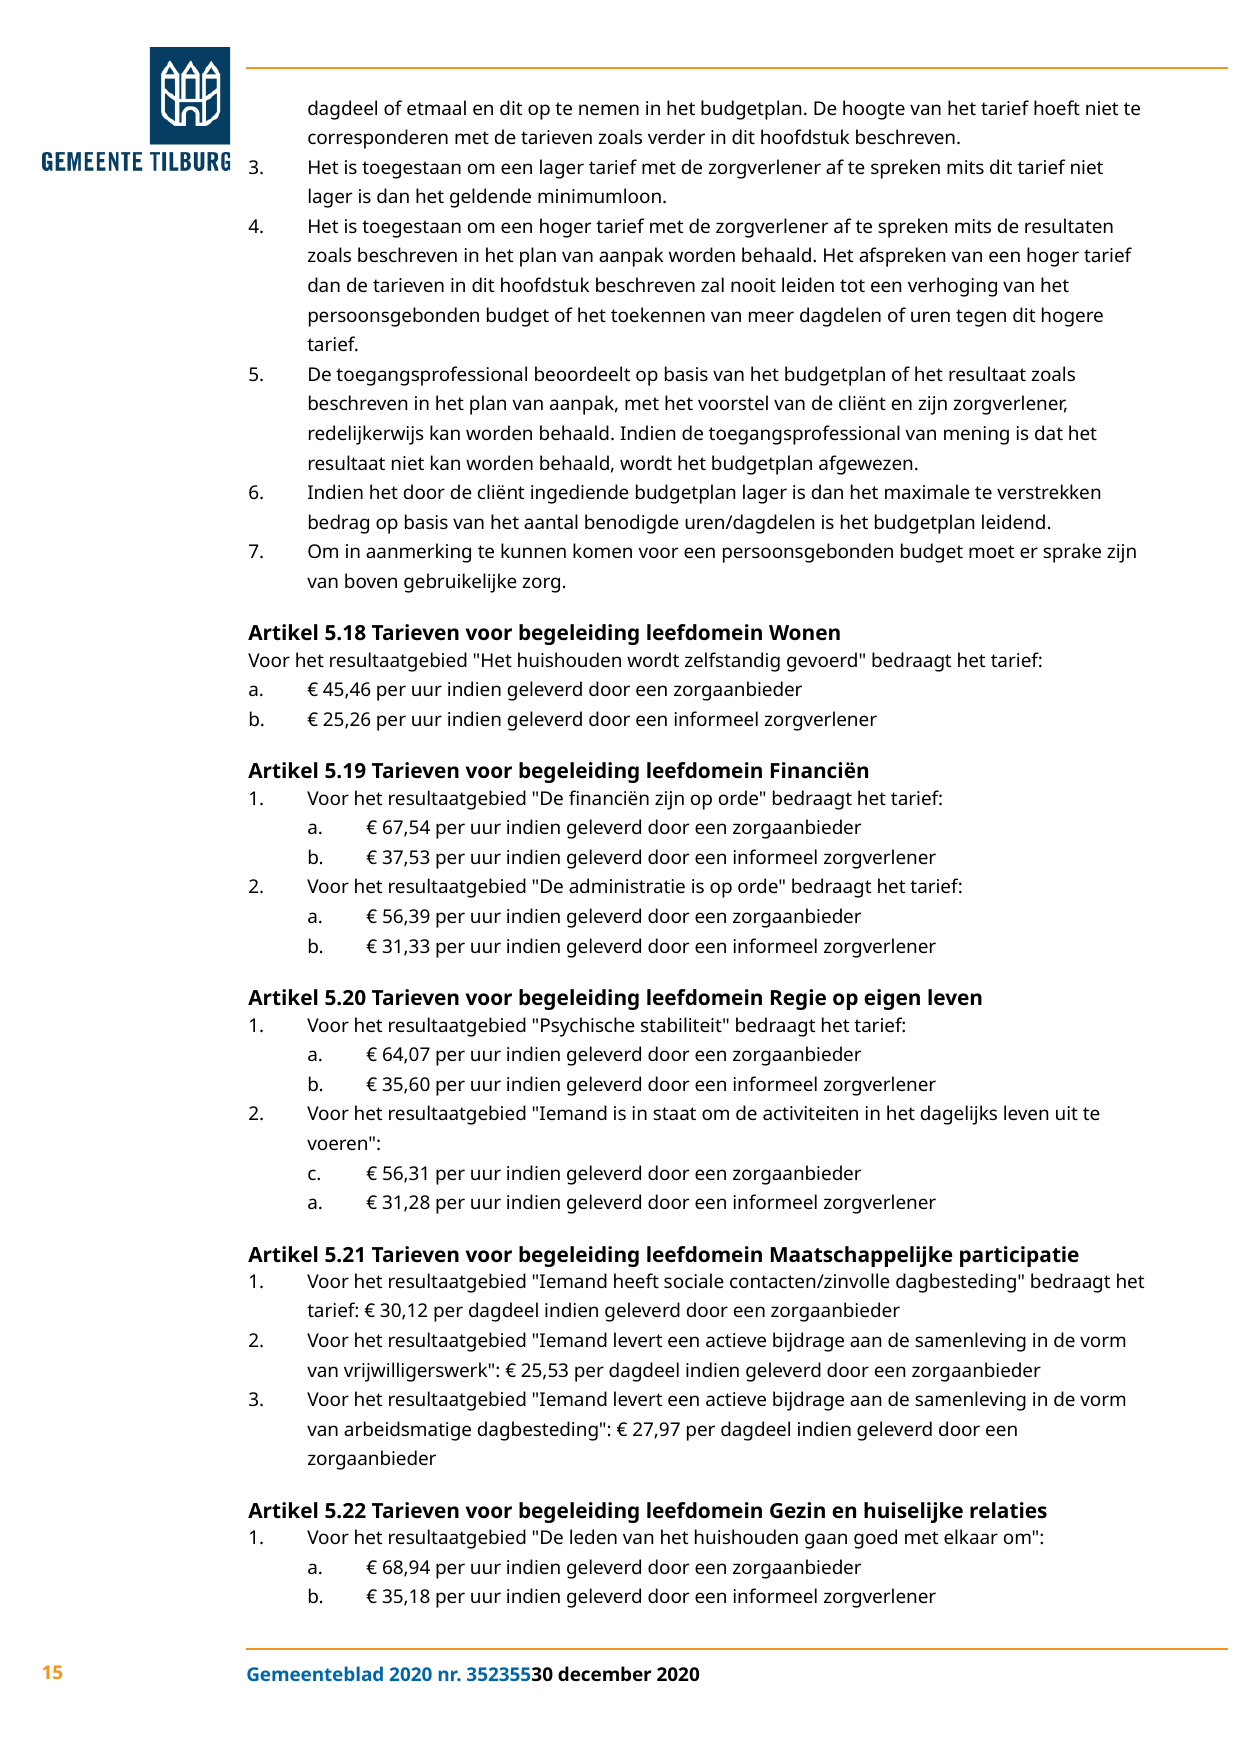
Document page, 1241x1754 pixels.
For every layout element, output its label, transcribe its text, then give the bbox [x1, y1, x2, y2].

list € 25,26 per uur indien geleverd door een informeel zorgverlener [248, 706, 1152, 732]
list Voor het resultaatgebied "Psychische stabiliteit" bedraagt het tarief: [248, 1012, 1152, 1037]
list € 68,94 per uur indien geleverd door een zorgaanbieder [307, 1554, 1152, 1580]
list € 67,54 per uur indien geleverd door een zorgaanbieder [307, 814, 1152, 840]
list Voor het resultaatgebied "Iemand levert een actieve bijdrage aan de samenleving in de vorm van vrijwilligerswerk": € 25,53 per dagdeel indien geleverd door een zorgaanbieder [248, 1327, 1152, 1383]
list Voor het resultaatgebied "Iemand is in staat om de activiteiten in het dagelijks leven uit te voeren": [248, 1101, 1152, 1156]
list Om in aanmerking te kunnen komen voor een persoonsgebonden budget moet er sprake zijn van boven gebruikelijke zorg. [248, 538, 1152, 594]
list Voor het resultaatgebied "Iemand heeft sociale contacten/zinvolle dagbesteding" bedraagt het tarief: € 30,12 per dagdeel indien geleverd door een zorgaanbieder [248, 1268, 1152, 1323]
list € 31,33 per uur indien geleverd door een informeel zorgverlener [307, 933, 1152, 959]
list Indien het door de cliënt ingediende budgetplan lager is dan het maximale te verstrekken bedrag op basis van het aantal benodigde uren/dagdelen is het budgetplan leidend. [248, 479, 1152, 535]
list De toegangsprofessional beoordeelt op basis van het budgetplan of het resultaat zoals beschreven in het plan van aanpak, met het voorstel van de cliënt en zijn zorgverlener, redelijkerwijs kan worden behaald. Indien de toegangsprofessional van mening is dat het resultaat niet kan worden behaald, wordt het budgetplan afgewezen. [248, 361, 1152, 476]
list dagdeel of etmaal en dit op te nemen in het budgetplan. De hoogte van het tarief hoeft niet te corresponderen met de tarieven zoals verder in dit hoofdstuk beschreven. [248, 95, 1152, 150]
list Voor het resultaatgebied "De leden van het huishouden gaan goed met elkaar om": [248, 1524, 1152, 1550]
text Artikel 5.19 Tarieven voor begeleiding leefdomein Financiën [248, 757, 1152, 785]
list € 56,31 per uur indien geleverd door een zorgaanbieder [307, 1160, 1152, 1185]
list € 35,18 per uur indien geleverd door een informeel zorgverlener [307, 1584, 1152, 1609]
text Artikel 5.21 Tarieven voor begeleiding leefdomein Maatschappelijke participatie [248, 1240, 1152, 1268]
text Artikel 5.22 Tarieven voor begeleiding leefdomein Gezin en huiselijke relaties [248, 1496, 1152, 1524]
list Voor het resultaatgebied "De financiën zijn op orde" bedraagt het tarief: [248, 785, 1152, 811]
list Voor het resultaatgebied "De administratie is op orde" bedraagt het tarief: [248, 874, 1152, 899]
text Artikel 5.20 Tarieven voor begeleiding leefdomein Regie op eigen leven [248, 983, 1152, 1012]
list € 64,07 per uur indien geleverd door een zorgaanbieder [307, 1041, 1152, 1067]
list € 56,39 per uur indien geleverd door een zorgaanbieder [307, 903, 1152, 929]
picture [41, 47, 231, 172]
list Het is toegestaan om een hoger tarief met de zorgverlener af te spreken mits de resultaten zoals beschreven in het plan van aanpak worden behaald. Het afspreken van een hoger tarief dan de tarieven in dit hoofdstuk beschreven zal nooit leiden tot een verhoging van het persoonsgebonden budget of het toekennen van meer dagdelen of uren tegen dit hogere tarief. [248, 213, 1152, 357]
list € 31,28 per uur indien geleverd door een informeel zorgverlener [307, 1189, 1152, 1215]
list € 45,46 per uur indien geleverd door een zorgaanbieder [248, 677, 1152, 702]
list € 37,53 per uur indien geleverd door een informeel zorgverlener [307, 844, 1152, 870]
text Artikel 5.18 Tarieven voor begeleiding leefdomein Wonen [248, 618, 1152, 647]
list Voor het resultaatgebied "Iemand levert een actieve bijdrage aan de samenleving in de vorm van arbeidsmatige dagbesteding": € 27,97 per dagdeel indien geleverd door een zorgaanbieder [248, 1386, 1152, 1471]
list € 35,60 per uur indien geleverd door een informeel zorgverlener [307, 1071, 1152, 1097]
text Voor het resultaatgebied "Het huishouden wordt zelfstandig gevoerd" bedraagt het tarief: [248, 647, 1152, 673]
list Het is toegestaan om een lager tarief met de zorgverlener af te spreken mits dit tarief niet lager is dan het geldende minimumloon. [248, 154, 1152, 209]
